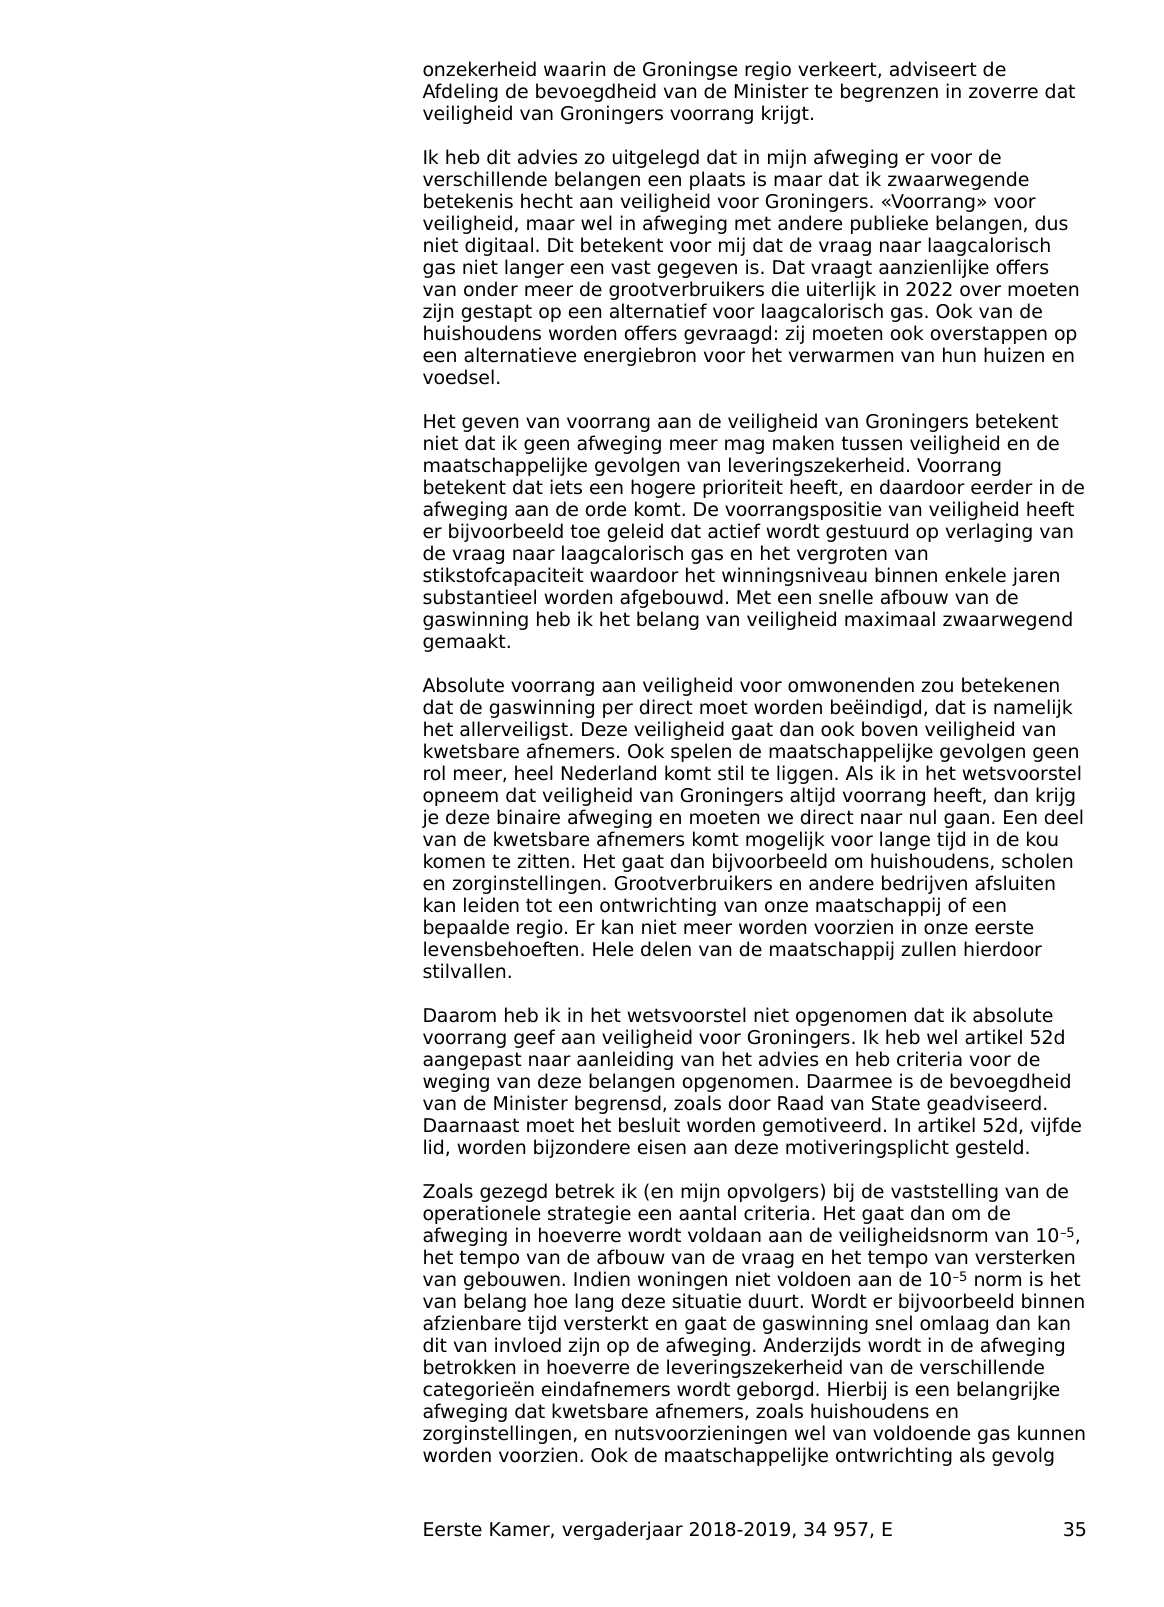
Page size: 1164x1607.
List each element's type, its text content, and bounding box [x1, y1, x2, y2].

text Absolute voorrang aan veiligheid voor omwonenden zou betekenen dat de gaswinning per direct moet worden beëindigd, dat is namelijk het allerveiligst. Deze veiligheid gaat dan ook boven veiligheid van kwetsbare afnemers. Ook spelen de maatschappelijke gevolgen geen rol meer, heel Nederland komt stil te liggen. Als ik in het wetsvoorstel opneem dat veiligheid van Groningers altijd voorrang heeft, dan krijg je deze binaire afweging en moeten we direct naar nul gaan. Een deel van de kwetsbare afnemers komt mogelijk voor lange tijd in de kou komen te zitten. Het gaat dan bijvoorbeeld om huishoudens, scholen en zorginstellingen. Grootverbruikers en andere bedrijven afsluiten kan leiden tot een ontwrichting van onze maatschappij of een bepaalde regio. Er kan niet meer worden voorzien in onze eerste levensbehoeften. Hele delen van de maatschappij zullen hierdoor stilvallen. [422, 675, 1087, 983]
text Het geven van voorrang aan de veiligheid van Groningers betekent niet dat ik geen afweging meer mag maken tussen veiligheid en de maatschappelijke gevolgen van leveringszekerheid. Voorrang betekent dat iets een hogere prioriteit heeft, en daardoor eerder in de afweging aan de orde komt. De voorrangspositie van veiligheid heeft er bijvoorbeeld toe geleid dat actief wordt gestuurd op verlaging van de vraag naar laagcalorisch gas en het vergroten van stikstofcapaciteit waardoor het winningsniveau binnen enkele jaren substantieel worden afgebouwd. Met een snelle afbouw van de gaswinning heb ik het belang van veiligheid maximaal zwaarwegend gemaakt. [422, 411, 1087, 653]
text Ik heb dit advies zo uitgelegd dat in mijn afweging er voor de verschillende belangen een plaats is maar dat ik zwaarwegende betekenis hecht aan veiligheid voor Groningers. «Voorrang» voor veiligheid, maar wel in afweging met andere publieke belangen, dus niet digitaal. Dit betekent voor mij dat de vraag naar laagcalorisch gas niet langer een vast gegeven is. Dat vraagt aanzienlijke offers van onder meer de grootverbruikers die uiterlijk in 2022 over moeten zijn gestapt op een alternatief voor laagcalorisch gas. Ook van de huishoudens worden offers gevraagd: zij moeten ook overstappen op een alternatieve energiebron voor het verwarmen van hun huizen en voedsel. [422, 147, 1087, 389]
text Zoals gezegd betrek ik (en mijn opvolgers) bij de vaststelling van de operationele strategie een aantal criteria. Het gaat dan om de afweging in hoeverre wordt voldaan aan de veiligheidsnorm van 10–5, het tempo van de afbouw van de vraag en het tempo van versterken van gebouwen. Indien woningen niet voldoen aan de 10–5 norm is het van belang hoe lang deze situatie duurt. Wordt er bijvoorbeeld binnen afzienbare tijd versterkt en gaat de gaswinning snel omlaag dan kan dit van invloed zijn op de afweging. Anderzijds wordt in de afweging betrokken in hoeverre de leveringszekerheid van de verschillende categorieën eindafnemers wordt geborgd. Hierbij is een belangrijke afweging dat kwetsbare afnemers, zoals huishoudens en zorginstellingen, en nutsvoorzieningen wel van voldoende gas kunnen worden voorzien. Ook de maatschappelijke ontwrichting als gevolg [422, 1181, 1087, 1467]
text onzekerheid waarin de Groningse regio verkeert, adviseert de Afdeling de bevoegdheid van de Minister te begrenzen in zoverre dat veiligheid van Groningers voorrang krijgt. [422, 59, 1087, 125]
text Daarom heb ik in het wetsvoorstel niet opgenomen dat ik absolute voorrang geef aan veiligheid voor Groningers. Ik heb wel artikel 52d aangepast naar aanleiding van het advies en heb criteria voor de weging van deze belangen opgenomen. Daarmee is de bevoegdheid van de Minister begrensd, zoals door Raad van State geadviseerd. Daarnaast moet het besluit worden gemotiveerd. In artikel 52d, vijfde lid, worden bijzondere eisen aan deze motiveringsplicht gesteld. [422, 1005, 1087, 1159]
